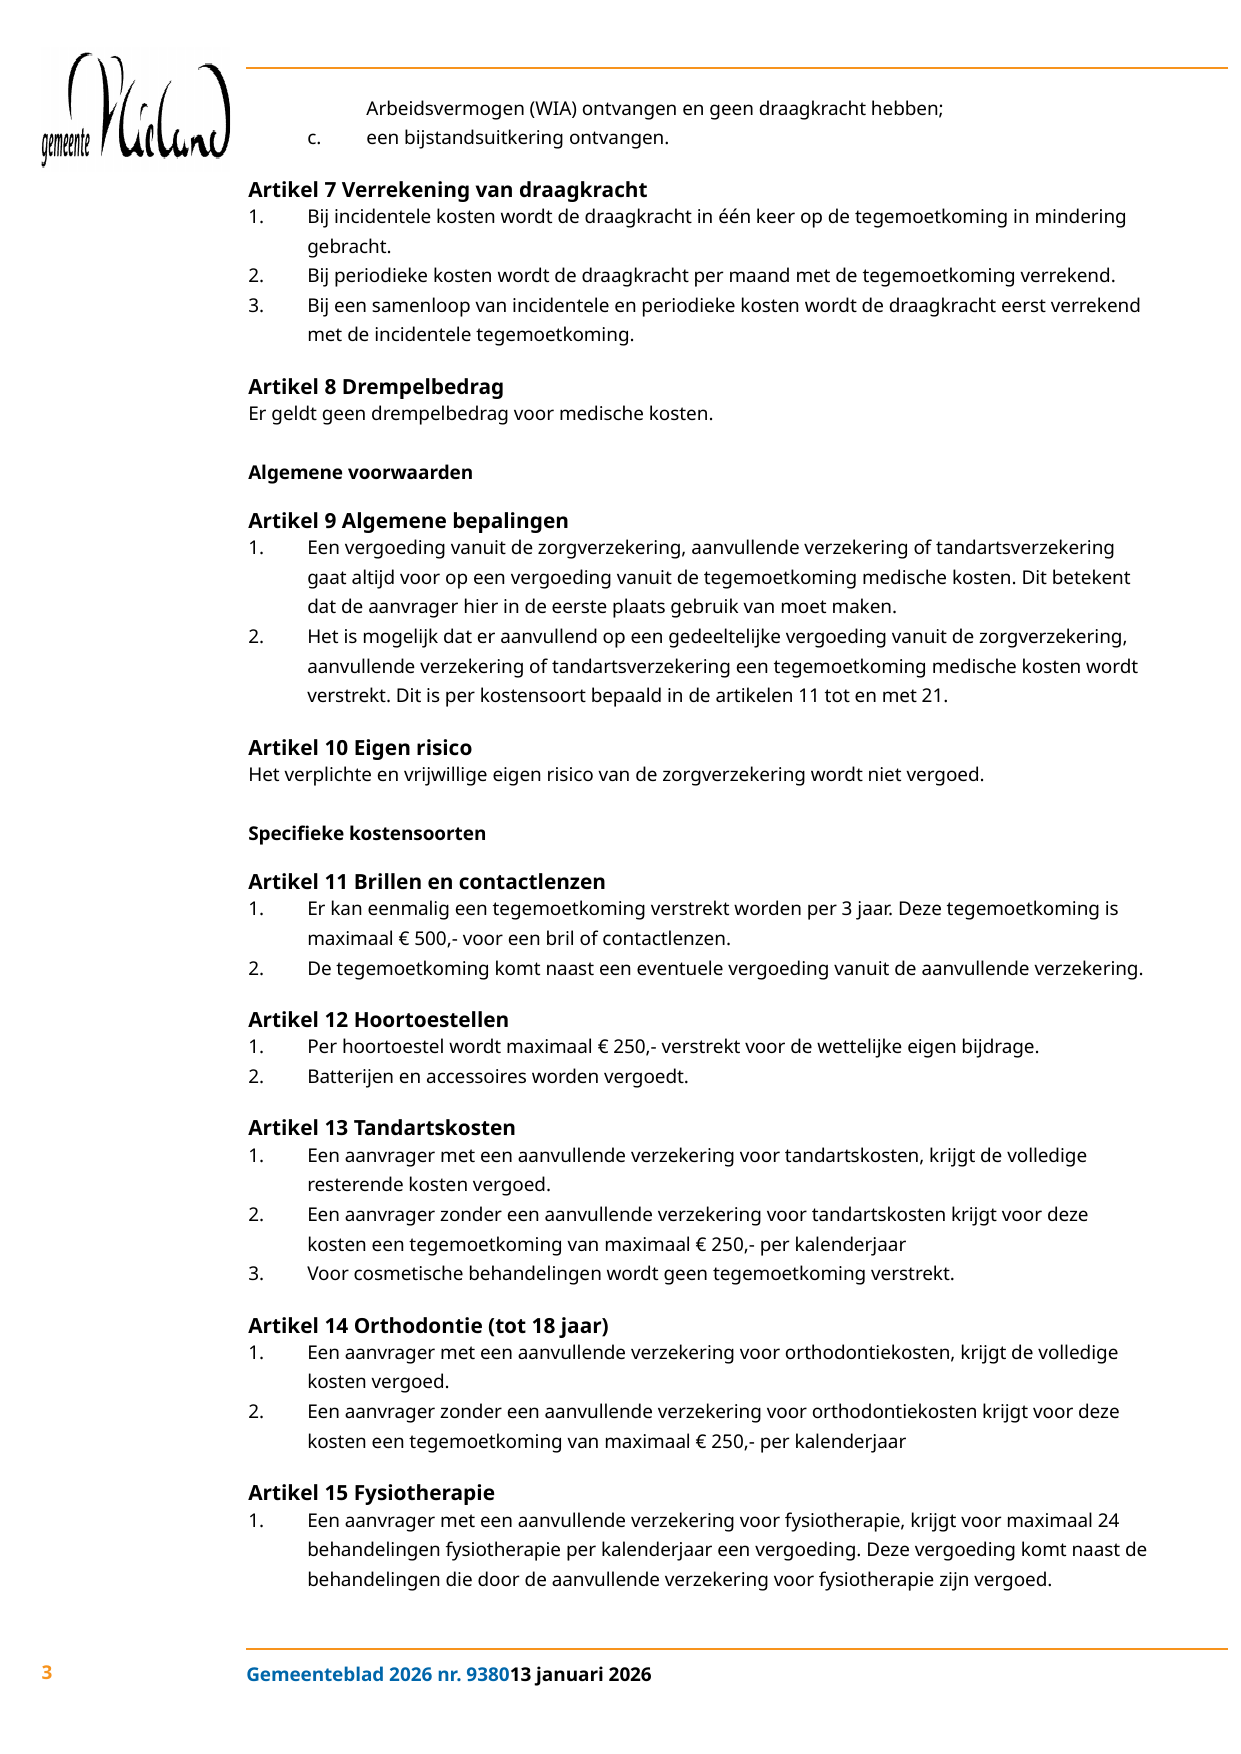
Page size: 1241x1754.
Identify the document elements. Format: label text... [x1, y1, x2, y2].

list Per hoortoestel wordt maximaal € 250,- verstrekt voor de wettelijke eigen bijdrage. [248, 1033, 1152, 1059]
picture [41, 47, 231, 172]
text Artikel 10 Eigen risico [248, 733, 1152, 761]
list Een aanvrager met een aanvullende verzekering voor tandartskosten, krijgt de volledige resterende kosten vergoed. [248, 1142, 1152, 1197]
text Artikel 11 Brillen en contactlenzen [248, 867, 1152, 896]
text Algemene voorwaarden [248, 459, 1152, 485]
list Batterijen en accessoires worden vergoedt. [248, 1063, 1152, 1089]
list Arbeidsvermogen (WIA) ontvangen en geen draagkracht hebben; [307, 95, 1152, 121]
list Een vergoeding vanuit de zorgverzekering, aanvullende verzekering of tandartsverzekering gaat altijd voor op een vergoeding vanuit de tegemoetkoming medische kosten. Dit betekent dat de aanvrager hier in de eerste plaats gebruik van moet maken. [248, 534, 1152, 619]
text Het verplichte en vrijwillige eigen risico van de zorgverzekering wordt niet vergoed. [248, 761, 1152, 787]
text Artikel 8 Drempelbedrag [248, 372, 1152, 400]
text Artikel 13 Tandartskosten [248, 1113, 1152, 1142]
text Er geldt geen drempelbedrag voor medische kosten. [248, 400, 1152, 426]
text Artikel 12 Hoortoestellen [248, 1005, 1152, 1033]
text Artikel 15 Fysiotherapie [248, 1478, 1152, 1507]
list Bij periodieke kosten wordt de draagkracht per maand met de tegemoetkoming verrekend. [248, 262, 1152, 288]
list Een aanvrager met een aanvullende verzekering voor fysiotherapie, krijgt voor maximaal 24 behandelingen fysiotherapie per kalenderjaar een vergoeding. Deze vergoeding komt naast de behandelingen die door de aanvullende verzekering voor fysiotherapie zijn vergoed. [248, 1507, 1152, 1592]
list een bijstandsuitkering ontvangen. [307, 124, 1152, 150]
list Er kan eenmalig een tegemoetkoming verstrekt worden per 3 jaar. Deze tegemoetkoming is maximaal € 500,- voor een bril of contactlenzen. [248, 896, 1152, 951]
list Het is mogelijk dat er aanvullend op een gedeeltelijke vergoeding vanuit de zorgverzekering, aanvullende verzekering of tandartsverzekering een tegemoetkoming medische kosten wordt verstrekt. Dit is per kostensoort bepaald in de artikelen 11 tot en met 21. [248, 623, 1152, 708]
list Voor cosmetische behandelingen wordt geen tegemoetkoming verstrekt. [248, 1260, 1152, 1286]
list Een aanvrager zonder een aanvullende verzekering voor tandartskosten krijgt voor deze kosten een tegemoetkoming van maximaal € 250,- per kalenderjaar [248, 1201, 1152, 1256]
list Bij een samenloop van incidentele en periodieke kosten wordt de draagkracht eerst verrekend met de incidentele tegemoetkoming. [248, 292, 1152, 347]
list Een aanvrager met een aanvullende verzekering voor orthodontiekosten, krijgt de volledige kosten vergoed. [248, 1339, 1152, 1394]
list Een aanvrager zonder een aanvullende verzekering voor orthodontiekosten krijgt voor deze kosten een tegemoetkoming van maximaal € 250,- per kalenderjaar [248, 1398, 1152, 1454]
text Artikel 9 Algemene bepalingen [248, 506, 1152, 534]
list De tegemoetkoming komt naast een eventuele vergoeding vanuit de aanvullende verzekering. [248, 955, 1152, 980]
text Specifieke kostensoorten [248, 821, 1152, 846]
text Artikel 14 Orthodontie (tot 18 jaar) [248, 1311, 1152, 1339]
text Artikel 7 Verrekening van draagkracht [248, 175, 1152, 203]
list Bij incidentele kosten wordt de draagkracht in één keer op de tegemoetkoming in mindering gebracht. [248, 203, 1152, 258]
